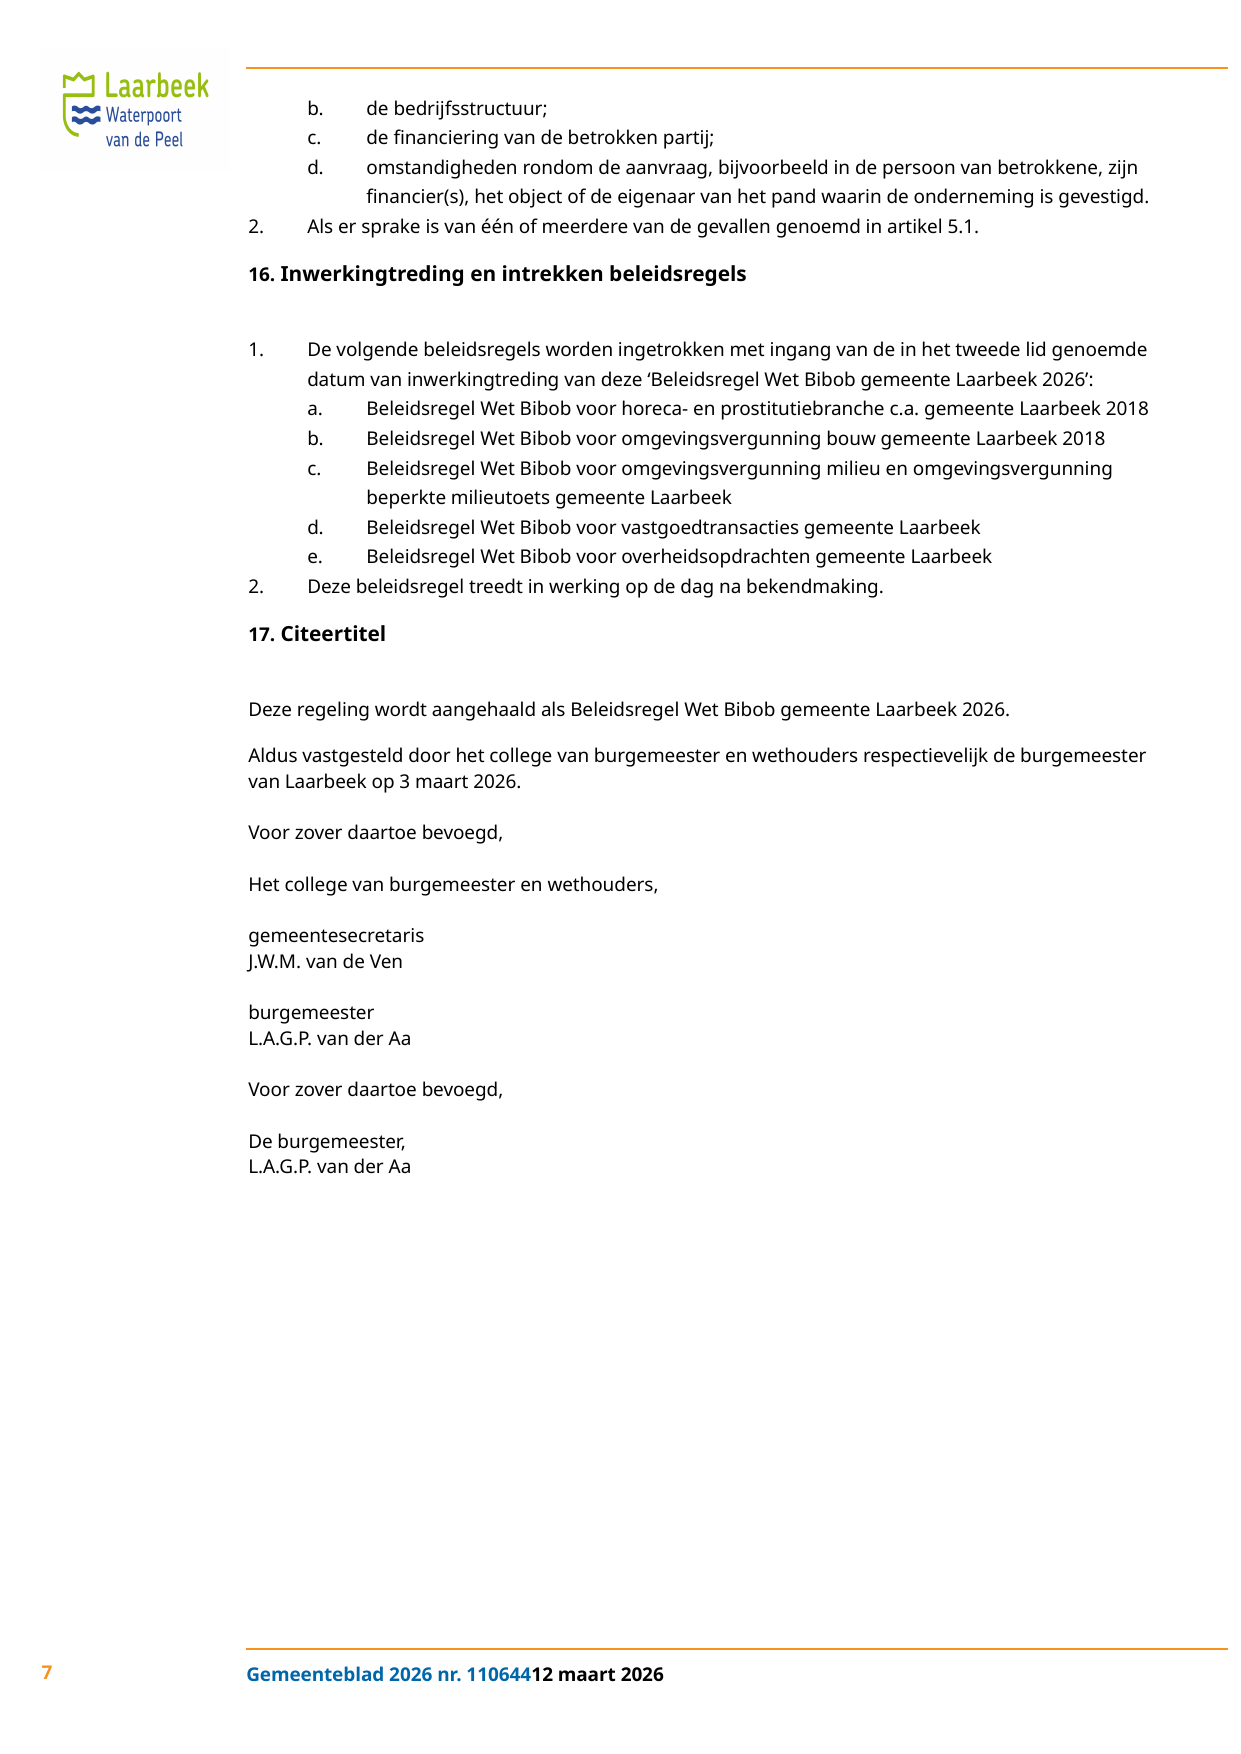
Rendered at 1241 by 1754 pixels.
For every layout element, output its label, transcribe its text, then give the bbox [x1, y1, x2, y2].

text De burgemeester, [248, 1128, 1152, 1154]
text Aldus vastgesteld door het college van burgemeester en wethouders respectievelijk de burgemeester van Laarbeek op 3 maart 2026. [248, 742, 1152, 793]
text L.A.G.P. van der Aa [248, 1025, 1152, 1051]
list Beleidsregel Wet Bibob voor omgevingsvergunning bouw gemeente Laarbeek 2018 [307, 425, 1152, 451]
text 16. Inwerkingtreding en intrekken beleidsregels [248, 259, 1152, 287]
text Het college van burgemeester en wethouders, [248, 871, 1152, 896]
list omstandigheden rondom de aanvraag, bijvoorbeeld in de persoon van betrokkene, zijn financier(s), het object of de eigenaar van het pand waarin de onderneming is gevestigd. [307, 154, 1152, 209]
text J.W.M. van de Ven [248, 948, 1152, 974]
text 17. Citeertitel [248, 619, 1152, 647]
text gemeentesecretaris [248, 922, 1152, 948]
text Voor zover daartoe bevoegd, [248, 1077, 1152, 1102]
list Beleidsregel Wet Bibob voor vastgoedtransacties gemeente Laarbeek [307, 514, 1152, 540]
list de financiering van de betrokken partij; [307, 124, 1152, 150]
text Voor zover daartoe bevoegd, [248, 819, 1152, 845]
list Beleidsregel Wet Bibob voor horeca- en prostitutiebranche c.a. gemeente Laarbeek 2018 [307, 396, 1152, 421]
picture [41, 47, 231, 172]
list Beleidsregel Wet Bibob voor overheidsopdrachten gemeente Laarbeek [307, 543, 1152, 569]
text burgemeester [248, 999, 1152, 1025]
list De volgende beleidsregels worden ingetrokken met ingang van de in het tweede lid genoemde datum van inwerkingtreding van deze ‘Beleidsregel Wet Bibob gemeente Laarbeek 2026’: [248, 336, 1152, 392]
text Deze regeling wordt aangehaald als Beleidsregel Wet Bibob gemeente Laarbeek 2026. [248, 696, 1152, 722]
text L.A.G.P. van der Aa [248, 1154, 1152, 1179]
list de bedrijfsstructuur; [307, 95, 1152, 121]
list Beleidsregel Wet Bibob voor omgevingsvergunning milieu en omgevingsvergunning beperkte milieutoets gemeente Laarbeek [307, 455, 1152, 510]
list Als er sprake is van één of meerdere van de gevallen genoemd in artikel 5.1. [248, 213, 1152, 239]
list Deze beleidsregel treedt in werking op de dag na bekendmaking. [248, 573, 1152, 599]
